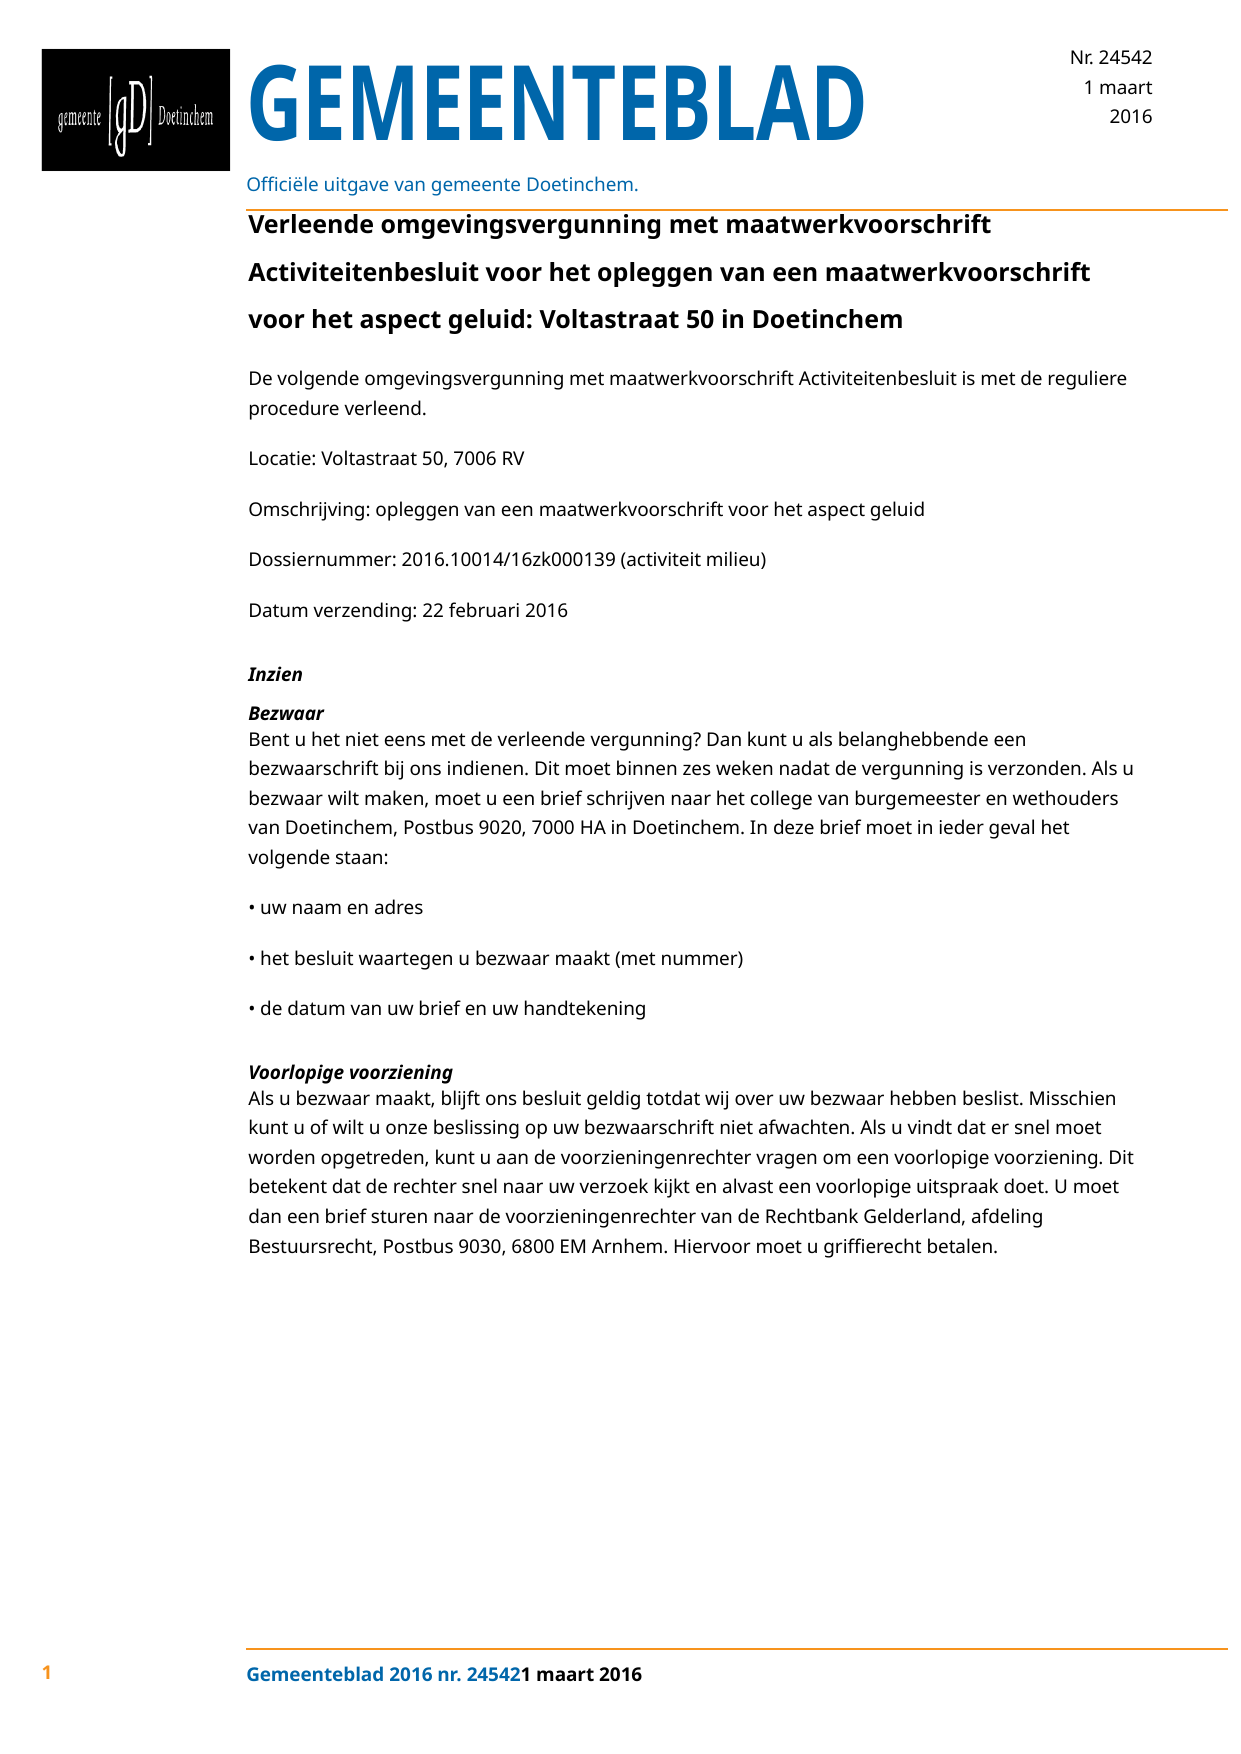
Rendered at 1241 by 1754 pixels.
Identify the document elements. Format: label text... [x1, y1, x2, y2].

text • uw naam en adres [248, 894, 1152, 920]
text Verleende omgevingsvergunning met maatwerkvoorschrift Activiteitenbesluit voor het opleggen van een maatwerkvoorschrift voor het aspect geluid: Voltastraat 50 in Doetinchem [248, 211, 1152, 336]
text Omschrijving: opleggen van een maatwerkvoorschrift voor het aspect geluid [248, 496, 1152, 522]
text Bent u het niet eens met de verleende vergunning? Dan kunt u als belanghebbende een bezwaarschrift bij ons indienen. Dit moet binnen zes weken nadat de vergunning is verzonden. Als u bezwaar wilt maken, moet u een brief schrijven naar het college van burgemeester en wethouders van Doetinchem, Postbus 9020, 7000 HA in Doetinchem. In deze brief moet in ieder geval het volgende staan: [248, 726, 1152, 870]
picture [41, 47, 231, 172]
text • het besluit waartegen u bezwaar maakt (met nummer) [248, 945, 1152, 971]
text Inzien [248, 661, 1152, 686]
text Voorlopige voorziening [248, 1059, 1152, 1085]
text Bezwaar [248, 700, 1152, 726]
text • de datum van uw brief en uw handtekening [248, 995, 1152, 1021]
text Dossiernummer: 2016.10014/16zk000139 (activiteit milieu) [248, 546, 1152, 572]
text De volgende omgevingsvergunning met maatwerkvoorschrift Activiteitenbesluit is met de reguliere procedure verleend. [248, 366, 1152, 421]
text Locatie: Voltastraat 50, 7006 RV [248, 446, 1152, 471]
text Als u bezwaar maakt, blijft ons besluit geldig totdat wij over uw bezwaar hebben beslist. Misschien kunt u of wilt u onze beslissing op uw bezwaarschrift niet afwachten. Als u vindt dat er snel moet worden opgetreden, kunt u aan de voorzieningenrechter vragen om een voorlopige voorziening. Dit betekent dat de rechter snel naar uw verzoek kijkt en alvast een voorlopige uitspraak doet. U moet dan een brief sturen naar de voorzieningenrechter van de Rechtbank Gelderland, afdeling Bestuursrecht, Postbus 9030, 6800 EM Arnhem. Hiervoor moet u griffierecht betalen. [248, 1085, 1152, 1259]
text Datum verzending: 22 februari 2016 [248, 597, 1152, 622]
